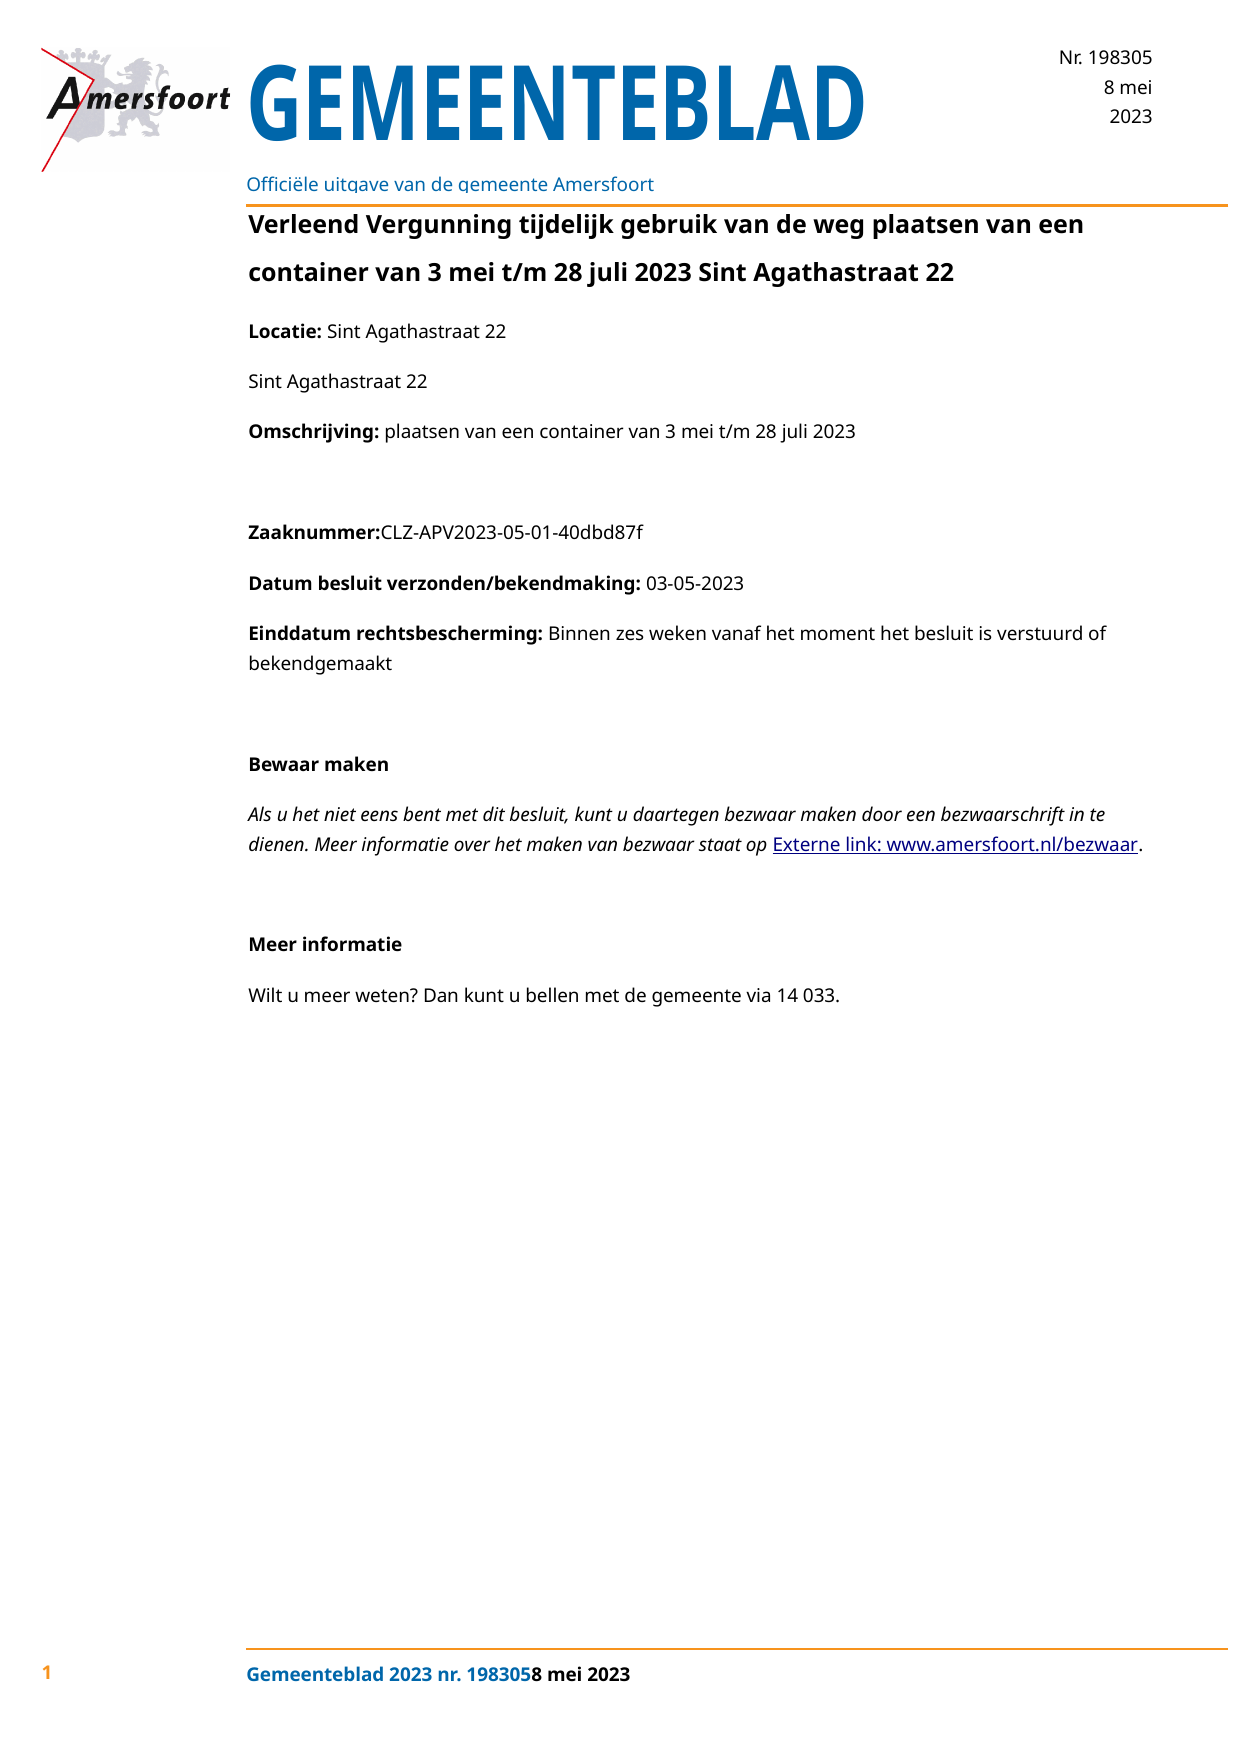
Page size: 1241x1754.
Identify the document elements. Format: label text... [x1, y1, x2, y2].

text Verleend Vergunning tijdelijk gebruik van de weg plaatsen van een container van 3 mei t/m 28 juli 2023 Sint Agathastraat 22 [248, 207, 1152, 288]
text Meer informatie [248, 932, 1152, 957]
text Einddatum rechtsbescherming: Binnen zes weken vanaf het moment het besluit is verstuurd of bekendgemaakt [248, 620, 1152, 676]
picture [41, 47, 231, 172]
text Omschrijving: plaatsen van een container van 3 mei t/m 28 juli 2023 [248, 419, 1152, 444]
text Sint Agathastraat 22 [248, 368, 1152, 394]
text Zaaknummer:CLZ-APV2023-05-01-40dbd87f [248, 519, 1152, 545]
text Locatie: Sint Agathastraat 22 [248, 318, 1152, 344]
text Bewaar maken [248, 751, 1152, 777]
text Datum besluit verzonden/bekendmaking: 03-05-2023 [248, 570, 1152, 596]
text Wilt u meer weten? Dan kunt u bellen met de gemeente via 14 033. [248, 982, 1152, 1008]
text Als u het niet eens bent met dit besluit, kunt u daartegen bezwaar maken door een bezwaarschrift in te dienen. Meer informatie over het maken van bezwaar staat op Externe link: www.amersfoort.nl/bezwaar. [248, 801, 1152, 857]
